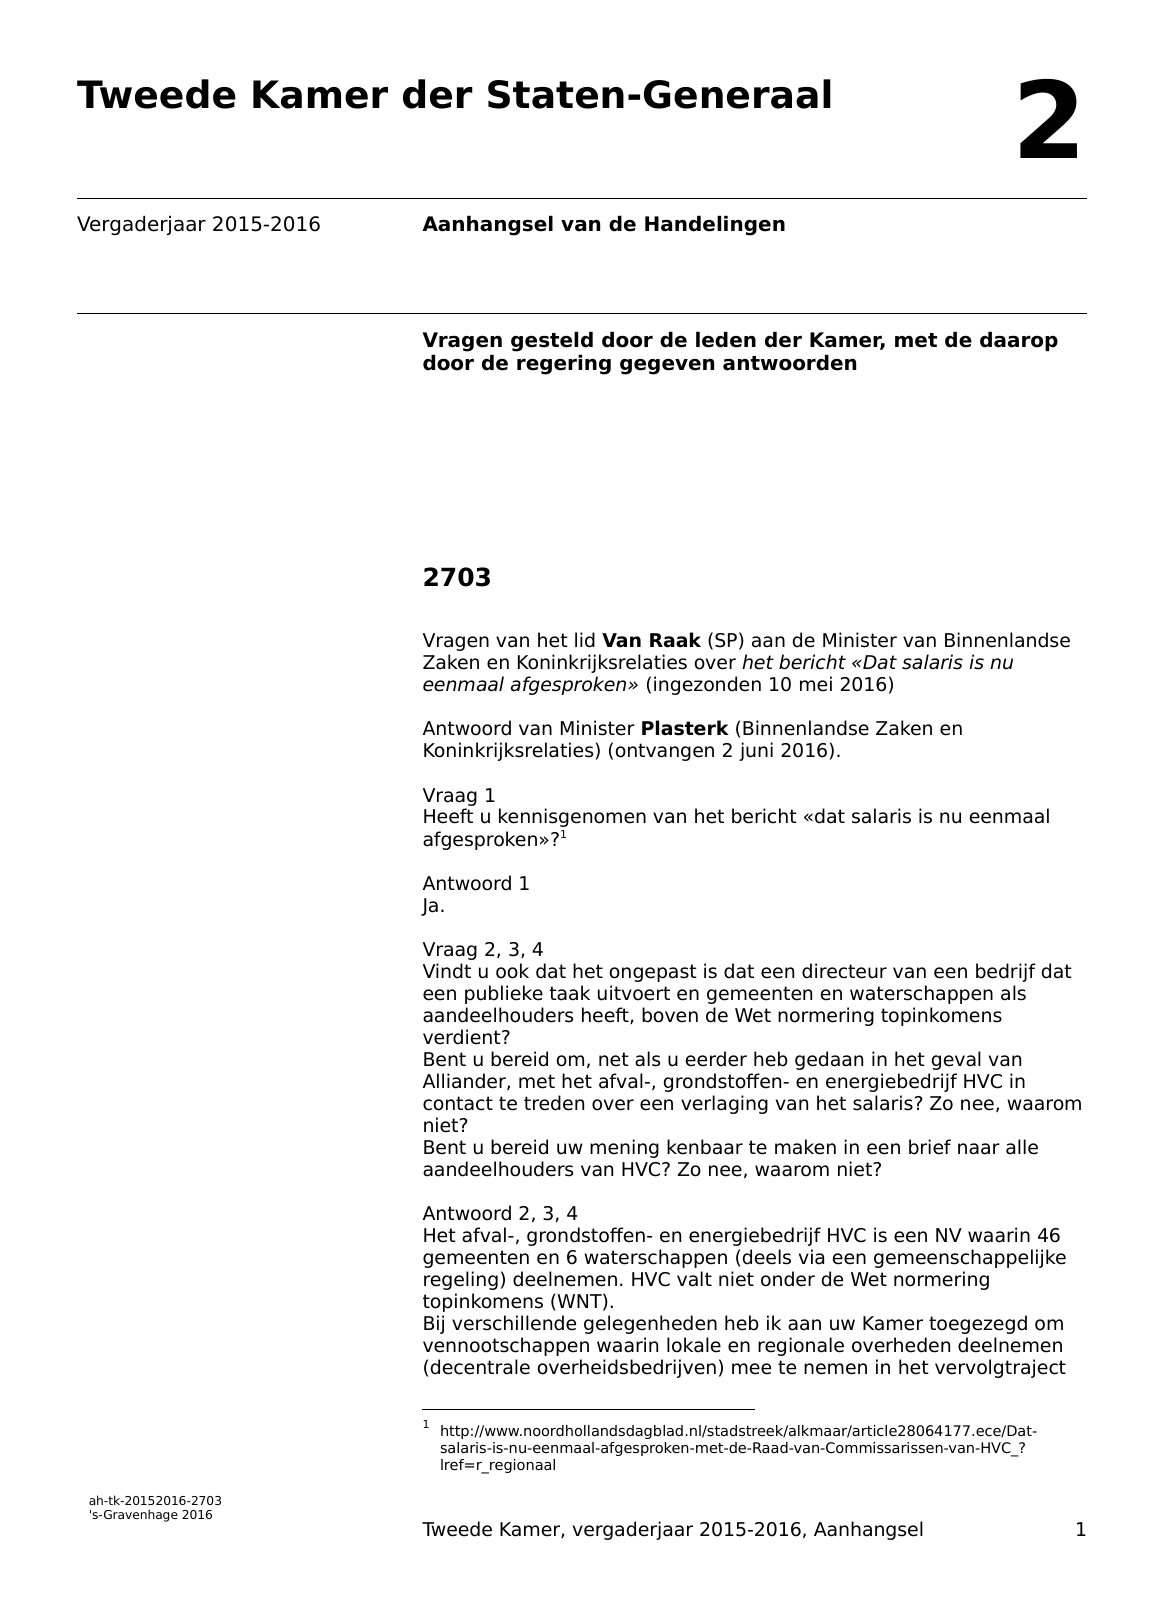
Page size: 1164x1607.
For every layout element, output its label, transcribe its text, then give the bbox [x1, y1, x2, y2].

text http://www.noordhollandsdagblad.nl/stadstreek/alkmaar/article28064177.ece/Dat-salaris-is-nu-eenmaal-afgesproken-met-de-Raad-van-Commissarissen-van-HVC_?lref=r_regionaal [422, 1418, 1087, 1474]
table_header 2 [886, 59, 1087, 198]
text Het afval-, grondstoffen- en energiebedrijf HVC is een NV waarin 46 gemeenten en 6 waterschappen (deels via een gemeenschappelijke regeling) deelnemen. HVC valt niet onder de Wet normering topinkomens (WNT). [422, 1225, 1087, 1313]
text Vragen van het lid Van Raak (SP) aan de Minister van Binnenlandse Zaken en Koninkrijksrelaties over het bericht «Dat salaris is nu eenmaal afgesproken» (ingezonden 10 mei 2016) [422, 630, 1087, 696]
table_header Tweede Kamer der Staten-Generaal [77, 59, 886, 198]
table_cell [77, 314, 422, 375]
text Heeft u kennisgenomen van het bericht «dat salaris is nu eenmaal afgesproken»? [422, 806, 1087, 850]
text Antwoord 1 [422, 873, 1087, 894]
table_cell Vergaderjaar 2015-2016 [77, 199, 422, 313]
text ah-tk-20152016-2703 [88, 1494, 323, 1508]
text Bij verschillende gelegenheden heb ik aan uw Kamer toegezegd om vennootschappen waarin lokale en regionale overheden deelnemen (decentrale overheidsbedrijven) mee te nemen in het vervolgtraject [422, 1313, 1087, 1378]
table_cell Aanhangsel van de Handelingen [422, 199, 1087, 313]
text Antwoord van Minister Plasterk (Binnenlandse Zaken en Koninkrijksrelaties) (ontvangen 2 juni 2016). [422, 718, 1087, 762]
text Ja. [422, 894, 1087, 917]
text 's-Gravenhage 2016 [88, 1508, 323, 1522]
text Bent u bereid om, net als u eerder heb gedaan in het geval van Alliander, met het afval-, grondstoffen- en energiebedrijf HVC in contact te treden over een verlaging van het salaris? Zo nee, waarom niet? [422, 1049, 1087, 1137]
text Vraag 2, 3, 4 [422, 939, 1087, 961]
text Vindt u ook dat het ongepast is dat een directeur van een bedrijf dat een publieke taak uitvoert en gemeenten en waterschappen als aandeelhouders heeft, boven de Wet normering topinkomens verdient? [422, 961, 1087, 1049]
text 2703 [422, 563, 1087, 592]
text Bent u bereid uw mening kenbaar te maken in een brief naar alle aandeelhouders van HVC? Zo nee, waarom niet? [422, 1137, 1087, 1181]
table_cell Vragen gesteld door de leden der Kamer, met de daarop door de regering gegeven antwoorden [422, 314, 1087, 375]
text Vraag 1 [422, 784, 1087, 806]
text Antwoord 2, 3, 4 [422, 1203, 1087, 1225]
